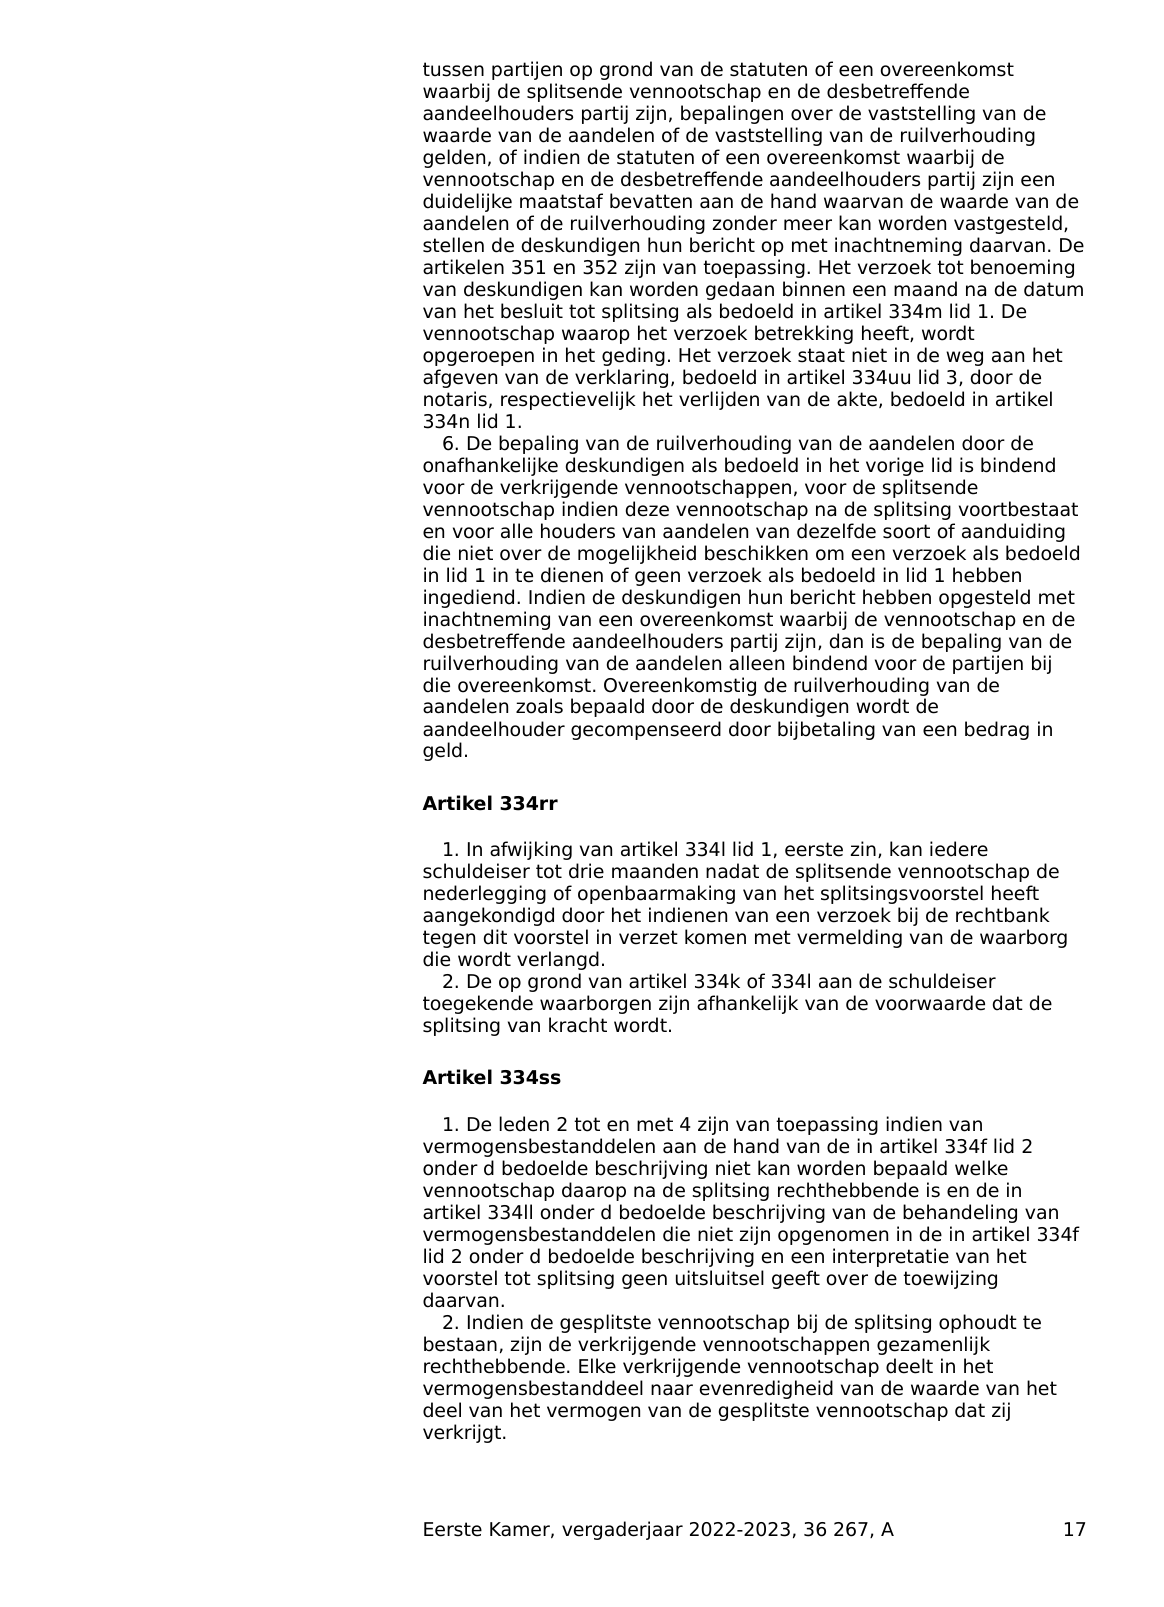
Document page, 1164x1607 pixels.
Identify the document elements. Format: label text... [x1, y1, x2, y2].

subtitle Artikel 334rr [422, 792, 1087, 814]
text tussen partijen op grond van de statuten of een overeenkomst waarbij de splitsende vennootschap en de desbetreffende aandeelhouders partij zijn, bepalingen over de vaststelling van de waarde van de aandelen of de vaststelling van de ruilverhouding gelden, of indien de statuten of een overeenkomst waarbij de vennootschap en de desbetreffende aandeelhouders partij zijn een duidelijke maatstaf bevatten aan de hand waarvan de waarde van de aandelen of de ruilverhouding zonder meer kan worden vastgesteld, stellen de deskundigen hun bericht op met inachtneming daarvan. De artikelen 351 en 352 zijn van toepassing. Het verzoek tot benoeming van deskundigen kan worden gedaan binnen een maand na de datum van het besluit tot splitsing als bedoeld in artikel 334m lid 1. De vennootschap waarop het verzoek betrekking heeft, wordt opgeroepen in het geding. Het verzoek staat niet in de weg aan het afgeven van de verklaring, bedoeld in artikel 334uu lid 3, door de notaris, respectievelijk het verlijden van de akte, bedoeld in artikel 334n lid 1. [422, 59, 1087, 433]
text 1. De leden 2 tot en met 4 zijn van toepassing indien van vermogensbestanddelen aan de hand van de in artikel 334f lid 2 onder d bedoelde beschrijving niet kan worden bepaald welke vennootschap daarop na de splitsing rechthebbende is en de in artikel 334ll onder d bedoelde beschrijving van de behandeling van vermogensbestanddelen die niet zijn opgenomen in de in artikel 334f lid 2 onder d bedoelde beschrijving en een interpretatie van het voorstel tot splitsing geen uitsluitsel geeft over de toewijzing daarvan. [422, 1114, 1087, 1312]
text 2. De op grond van artikel 334k of 334l aan de schuldeiser toegekende waarborgen zijn afhankelijk van de voorwaarde dat de splitsing van kracht wordt. [422, 971, 1087, 1037]
subtitle Artikel 334ss [422, 1067, 1087, 1089]
text 1. In afwijking van artikel 334l lid 1, eerste zin, kan iedere schuldeiser tot drie maanden nadat de splitsende vennootschap de nederlegging of openbaarmaking van het splitsingsvoorstel heeft aangekondigd door het indienen van een verzoek bij de rechtbank tegen dit voorstel in verzet komen met vermelding van de waarborg die wordt verlangd. [422, 839, 1087, 971]
text 6. De bepaling van de ruilverhouding van de aandelen door de onafhankelijke deskundigen als bedoeld in het vorige lid is bindend voor de verkrijgende vennootschappen, voor de splitsende vennootschap indien deze vennootschap na de splitsing voortbestaat en voor alle houders van aandelen van dezelfde soort of aanduiding die niet over de mogelijkheid beschikken om een verzoek als bedoeld in lid 1 in te dienen of geen verzoek als bedoeld in lid 1 hebben ingediend. Indien de deskundigen hun bericht hebben opgesteld met inachtneming van een overeenkomst waarbij de vennootschap en de desbetreffende aandeelhouders partij zijn, dan is de bepaling van de ruilverhouding van de aandelen alleen bindend voor de partijen bij die overeenkomst. Overeenkomstig de ruilverhouding van de aandelen zoals bepaald door de deskundigen wordt de aandeelhouder gecompenseerd door bijbetaling van een bedrag in geld. [422, 433, 1087, 762]
text 2. Indien de gesplitste vennootschap bij de splitsing ophoudt te bestaan, zijn de verkrijgende vennootschappen gezamenlijk rechthebbende. Elke verkrijgende vennootschap deelt in het vermogensbestanddeel naar evenredigheid van de waarde van het deel van het vermogen van de gesplitste vennootschap dat zij verkrijgt. [422, 1312, 1087, 1444]
